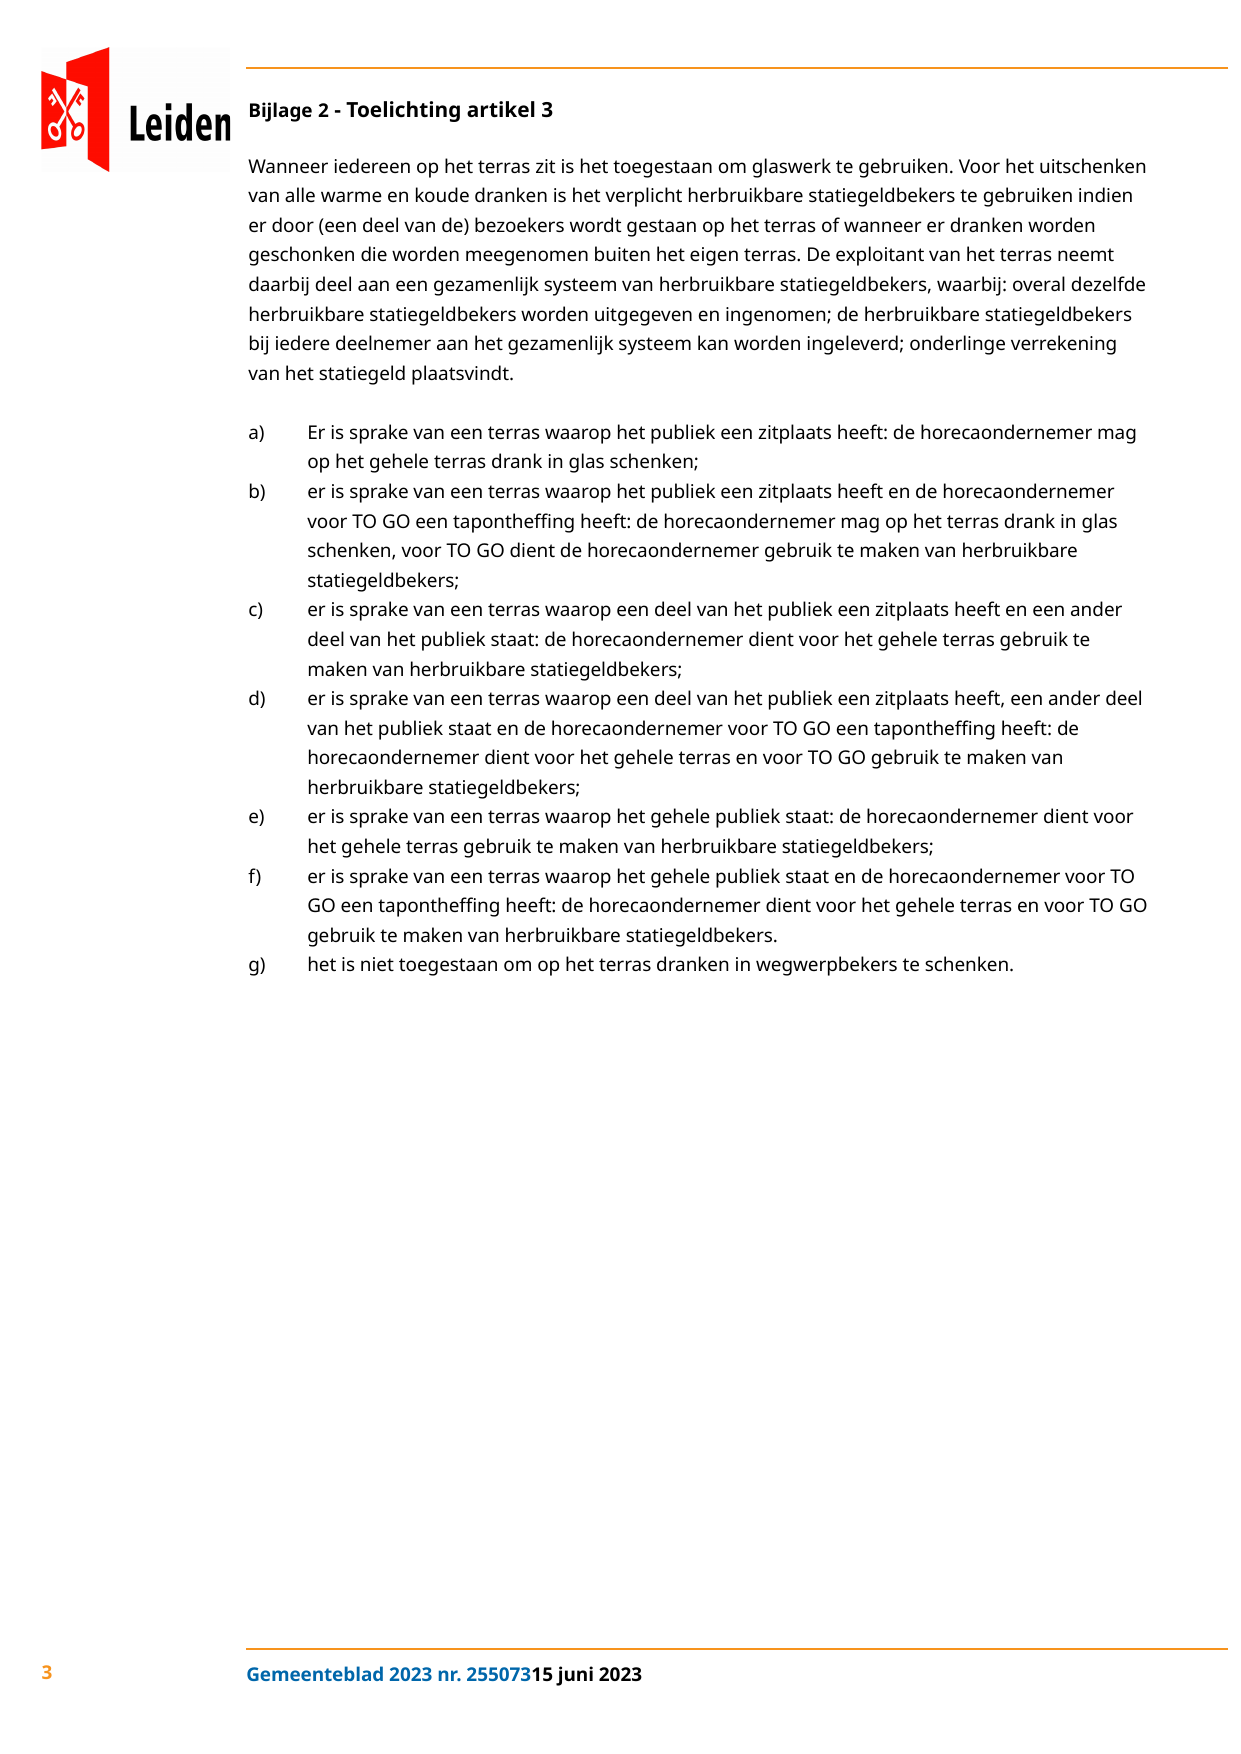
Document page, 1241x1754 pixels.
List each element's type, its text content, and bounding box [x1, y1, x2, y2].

list het is niet toegestaan om op het terras dranken in wegwerpbekers te schenken. [248, 952, 1152, 977]
list Er is sprake van een terras waarop het publiek een zitplaats heeft: de horecaondernemer mag op het gehele terras drank in glas schenken; [248, 419, 1152, 474]
picture [41, 47, 231, 172]
list er is sprake van een terras waarop een deel van het publiek een zitplaats heeft en een ander deel van het publiek staat: de horecaondernemer dient voor het gehele terras gebruik te maken van herbruikbare statiegeldbekers; [248, 597, 1152, 682]
list er is sprake van een terras waarop een deel van het publiek een zitplaats heeft, een ander deel van het publiek staat en de horecaondernemer voor TO GO een tapontheffing heeft: de horecaondernemer dient voor het gehele terras en voor TO GO gebruik te maken van herbruikbare statiegeldbekers; [248, 685, 1152, 800]
list er is sprake van een terras waarop het gehele publiek staat en de horecaondernemer voor TO GO een tapontheffing heeft: de horecaondernemer dient voor het gehele terras en voor TO GO gebruik te maken van herbruikbare statiegeldbekers. [248, 863, 1152, 948]
list er is sprake van een terras waarop het gehele publiek staat: de horecaondernemer dient voor het gehele terras gebruik te maken van herbruikbare statiegeldbekers; [248, 804, 1152, 859]
text Wanneer iedereen op het terras zit is het toegestaan om glaswerk te gebruiken. Voor het uitschenken van alle warme en koude dranken is het verplicht herbruikbare statiegeldbekers te gebruiken indien er door (een deel van de) bezoekers wordt gestaan op het terras of wanneer er dranken worden geschonken die worden meegenomen buiten het eigen terras. De exploitant van het terras neemt daarbij deel aan een gezamenlijk systeem van herbruikbare statiegeldbekers, waarbij: overal dezelfde herbruikbare statiegeldbekers worden uitgegeven en ingenomen; de herbruikbare statiegeldbekers bij iedere deelnemer aan het gezamenlijk systeem kan worden ingeleverd; onderlinge verrekening van het statiegeld plaatsvindt. [248, 153, 1152, 386]
list er is sprake van een terras waarop het publiek een zitplaats heeft en de horecaondernemer voor TO GO een tapontheffing heeft: de horecaondernemer mag op het terras drank in glas schenken, voor TO GO dient de horecaondernemer gebruik te maken van herbruikbare statiegeldbekers; [248, 478, 1152, 593]
text Bijlage 2 - Toelichting artikel 3 [248, 95, 1152, 123]
